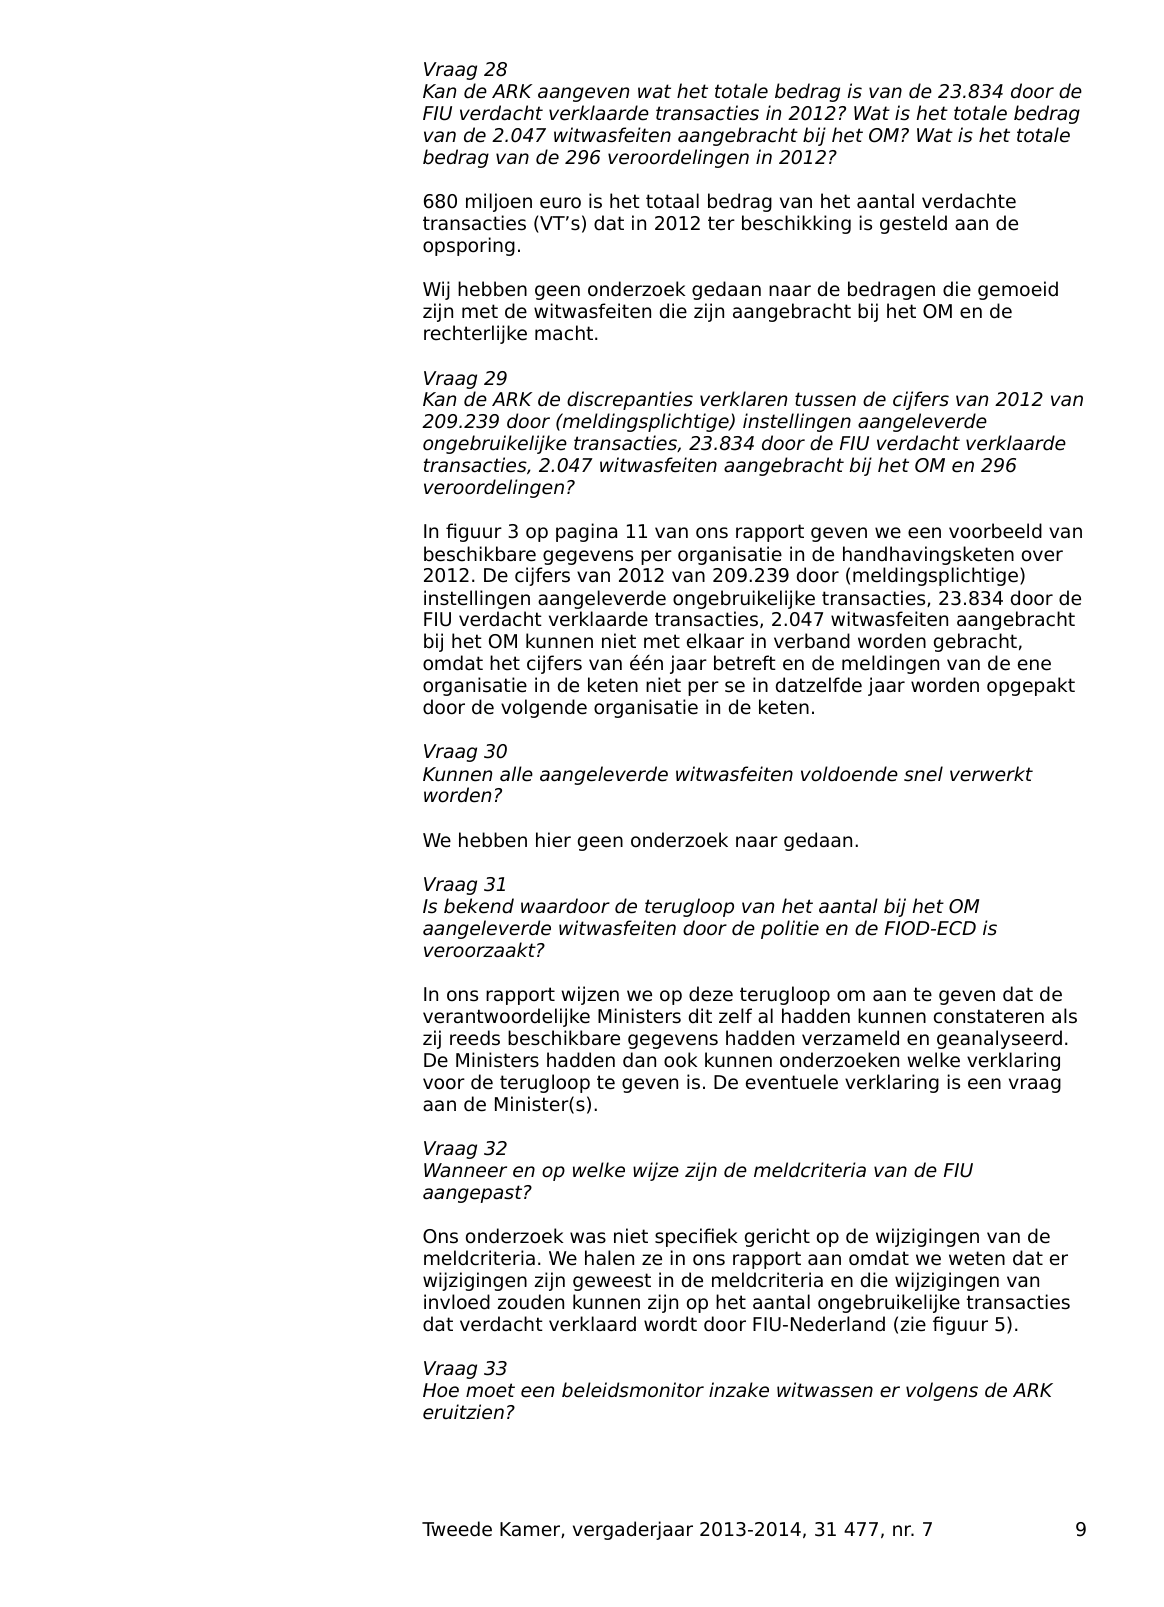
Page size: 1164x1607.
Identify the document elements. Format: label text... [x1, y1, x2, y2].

text We hebben hier geen onderzoek naar gedaan. [422, 829, 1087, 852]
text Vraag 28 [422, 59, 1087, 81]
text Vraag 31 [422, 874, 1087, 896]
text Ons onderzoek was niet specifiek gericht op de wijzigingen van de meldcriteria. We halen ze in ons rapport aan omdat we weten dat er wijzigingen zijn geweest in de meldcriteria en die wijzigingen van invloed zouden kunnen zijn op het aantal ongebruikelijke transacties dat verdacht verklaard wordt door FIU-Nederland (zie figuur 5). [422, 1226, 1087, 1336]
text Vraag 29 [422, 367, 1087, 389]
text Is bekend waardoor de terugloop van het aantal bij het OM aangeleverde witwasfeiten door de politie en de FIOD-ECD is veroorzaakt? [422, 896, 1087, 962]
text Vraag 32 [422, 1138, 1087, 1160]
text In ons rapport wijzen we op deze terugloop om aan te geven dat de verantwoordelijke Ministers dit zelf al hadden kunnen constateren als zij reeds beschikbare gegevens hadden verzameld en geanalyseerd. De Ministers hadden dan ook kunnen onderzoeken welke verklaring voor de terugloop te geven is. De eventuele verklaring is een vraag aan de Minister(s). [422, 984, 1087, 1116]
text Kan de ARK aangeven wat het totale bedrag is van de 23.834 door de FIU verdacht verklaarde transacties in 2012? Wat is het totale bedrag van de 2.047 witwasfeiten aangebracht bij het OM? Wat is het totale bedrag van de 296 veroordelingen in 2012? [422, 81, 1087, 169]
text 680 miljoen euro is het totaal bedrag van het aantal verdachte transacties (VT’s) dat in 2012 ter beschikking is gesteld aan de opsporing. [422, 191, 1087, 257]
text Kunnen alle aangeleverde witwasfeiten voldoende snel verwerkt worden? [422, 763, 1087, 807]
text Hoe moet een beleidsmonitor inzake witwassen er volgens de ARK eruitzien? [422, 1380, 1087, 1424]
text Wanneer en op welke wijze zijn de meldcriteria van de FIU aangepast? [422, 1160, 1087, 1204]
text Kan de ARK de discrepanties verklaren tussen de cijfers van 2012 van 209.239 door (meldingsplichtige) instellingen aangeleverde ongebruikelijke transacties, 23.834 door de FIU verdacht verklaarde transacties, 2.047 witwasfeiten aangebracht bij het OM en 296 veroordelingen? [422, 389, 1087, 499]
text Vraag 33 [422, 1358, 1087, 1380]
text Wij hebben geen onderzoek gedaan naar de bedragen die gemoeid zijn met de witwasfeiten die zijn aangebracht bij het OM en de rechterlijke macht. [422, 279, 1087, 345]
text Vraag 30 [422, 741, 1087, 763]
text In figuur 3 op pagina 11 van ons rapport geven we een voorbeeld van beschikbare gegevens per organisatie in de handhavingsketen over 2012. De cijfers van 2012 van 209.239 door (meldingsplichtige) instellingen aangeleverde ongebruikelijke transacties, 23.834 door de FIU verdacht verklaarde transacties, 2.047 witwasfeiten aangebracht bij het OM kunnen niet met elkaar in verband worden gebracht, omdat het cijfers van één jaar betreft en de meldingen van de ene organisatie in de keten niet per se in datzelfde jaar worden opgepakt door de volgende organisatie in de keten. [422, 521, 1087, 719]
